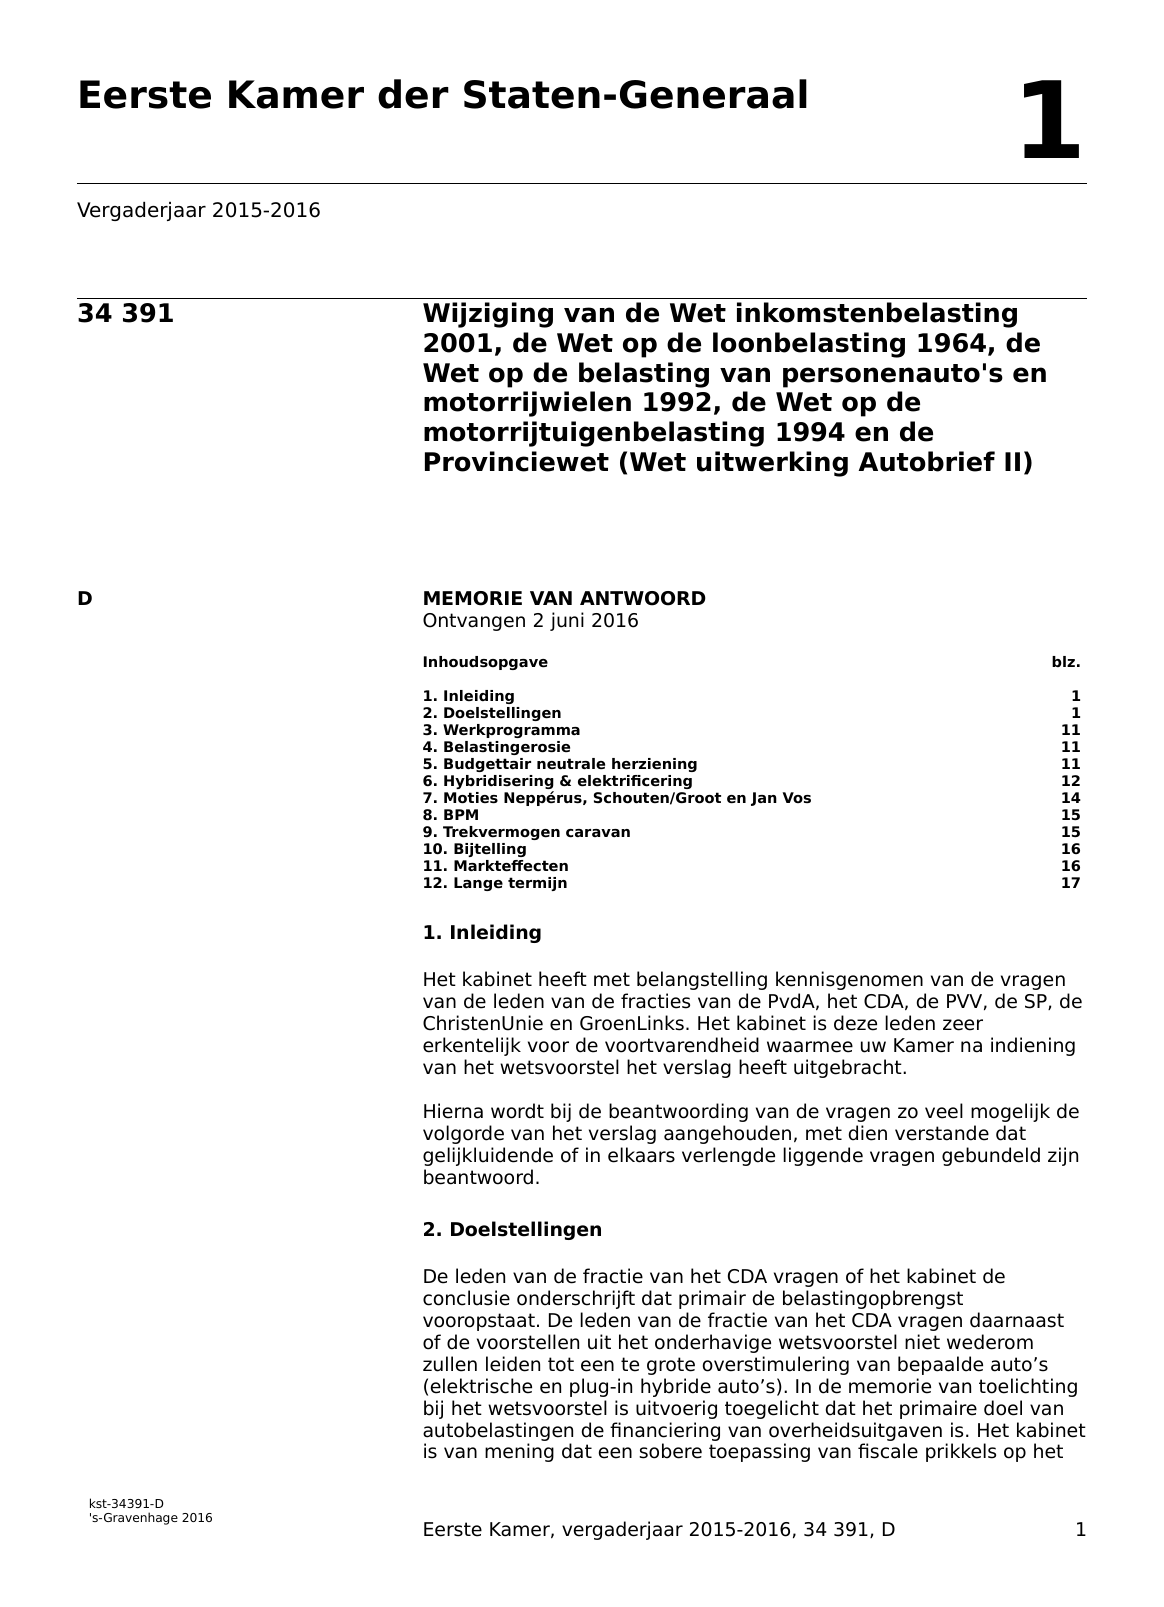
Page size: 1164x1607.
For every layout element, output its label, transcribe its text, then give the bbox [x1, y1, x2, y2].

text kst-34391-D [88, 1497, 323, 1511]
text De leden van de fractie van het CDA vragen of het kabinet de conclusie onderschrijft dat primair de belastingopbrengst vooropstaat. De leden van de fractie van het CDA vragen daarnaast of de voorstellen uit het onderhavige wetsvoorstel niet wederom zullen leiden tot een te grote overstimulering van bepaalde auto’s (elektrische en plug-in hybride auto’s). In de memorie van toelichting bij het wetsvoorstel is uitvoerig toegelicht dat het primaire doel van autobelastingen de financiering van overheidsuitgaven is. Het kabinet is van mening dat een sobere toepassing van fiscale prikkels op het [422, 1266, 1087, 1463]
table_cell 16 [1023, 841, 1087, 858]
table_cell 5. Budgettair neutrale herziening [422, 756, 1023, 773]
table_cell 12. Lange termijn [422, 875, 1023, 892]
table_header 1 [886, 59, 1087, 183]
text Ontvangen 2 juni 2016 [422, 610, 1087, 632]
table_cell 15 [1023, 807, 1087, 824]
subtitle 1. Inleiding [422, 922, 1087, 944]
table_cell 15 [1023, 824, 1087, 841]
text Hierna wordt bij de beantwoording van de vragen zo veel mogelijk de volgorde van het verslag aangehouden, met dien verstande dat gelijkluidende of in elkaars verlengde liggende vragen gebundeld zijn beantwoord. [422, 1101, 1087, 1189]
table_cell 14 [1023, 790, 1087, 807]
subtitle 34 391 Wijziging van de Wet inkomstenbelasting 2001, de Wet op de loonbelasting 1964, de Wet op de belasting van personenauto's en motorrijwielen 1992, de Wet op de motorrijtuigenbelasting 1994 en de Provinciewet (Wet uitwerking Autobrief II) [77, 299, 1087, 477]
table_cell 3. Werkprogramma [422, 722, 1023, 739]
table_cell 11. Markteffecten [422, 858, 1023, 875]
subtitle D MEMORIE VAN ANTWOORD [77, 588, 1087, 610]
table_header Eerste Kamer der Staten-Generaal [77, 59, 886, 183]
table_cell 11 [1023, 739, 1087, 756]
table_cell Vergaderjaar 2015-2016 [77, 184, 1087, 298]
table_header Inhoudsopgave [422, 654, 1023, 671]
table_cell 16 [1023, 858, 1087, 875]
table_cell 17 [1023, 875, 1087, 892]
table_cell 10. Bijtelling [422, 841, 1023, 858]
subtitle 2. Doelstellingen [422, 1219, 1087, 1241]
table_cell 1. Inleiding [422, 688, 1023, 705]
table_cell 11 [1023, 756, 1087, 773]
table_cell [1023, 671, 1087, 688]
table_header blz. [1023, 654, 1087, 671]
table_cell 9. Trekvermogen caravan [422, 824, 1023, 841]
table_cell 12 [1023, 773, 1087, 790]
table_cell 1 [1023, 688, 1087, 705]
table_cell 2. Doelstellingen [422, 705, 1023, 722]
table_cell 1 [1023, 705, 1087, 722]
text 's-Gravenhage 2016 [88, 1511, 323, 1525]
text Het kabinet heeft met belangstelling kennisgenomen van de vragen van de leden van de fracties van de PvdA, het CDA, de PVV, de SP, de ChristenUnie en GroenLinks. Het kabinet is deze leden zeer erkentelijk voor de voortvarendheid waarmee uw Kamer na indiening van het wetsvoorstel het verslag heeft uitgebracht. [422, 969, 1087, 1078]
table_cell 6. Hybridisering & elektrificering [422, 773, 1023, 790]
table_cell 11 [1023, 722, 1087, 739]
table_cell [422, 671, 1023, 688]
table_cell 7. Moties Neppérus, Schouten/Groot en Jan Vos [422, 790, 1023, 807]
table_cell 4. Belastingerosie [422, 739, 1023, 756]
table_cell 8. BPM [422, 807, 1023, 824]
